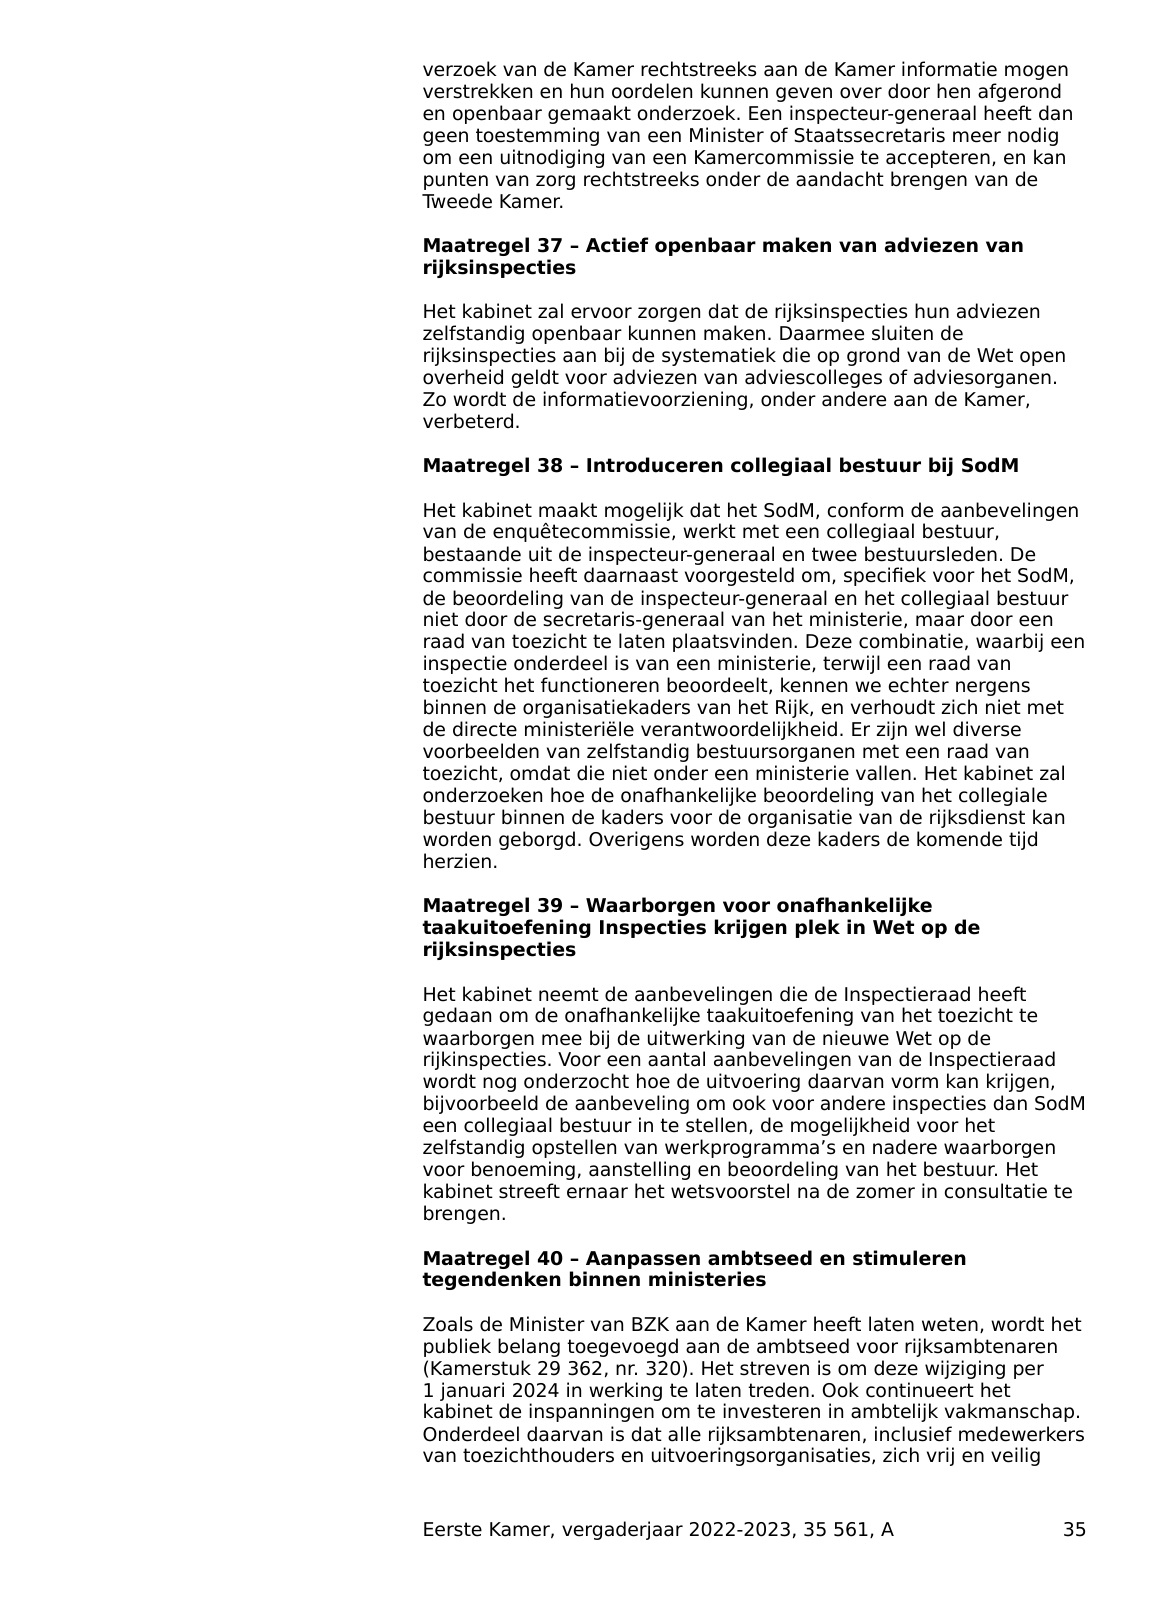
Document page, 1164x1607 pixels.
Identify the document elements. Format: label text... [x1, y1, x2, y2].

text Het kabinet maakt mogelijk dat het SodM, conform de aanbevelingen van de enquêtecommissie, werkt met een collegiaal bestuur, bestaande uit de inspecteur-generaal en twee bestuursleden. De commissie heeft daarnaast voorgesteld om, specifiek voor het SodM, de beoordeling van de inspecteur-generaal en het collegiaal bestuur niet door de secretaris-generaal van het ministerie, maar door een raad van toezicht te laten plaatsvinden. Deze combinatie, waarbij een inspectie onderdeel is van een ministerie, terwijl een raad van toezicht het functioneren beoordeelt, kennen we echter nergens binnen de organisatiekaders van het Rijk, en verhoudt zich niet met de directe ministeriële verantwoordelijkheid. Er zijn wel diverse voorbeelden van zelfstandig bestuursorganen met een raad van toezicht, omdat die niet onder een ministerie vallen. Het kabinet zal onderzoeken hoe de onafhankelijke beoordeling van het collegiale bestuur binnen de kaders voor de organisatie van de rijksdienst kan worden geborgd. Overigens worden deze kaders de komende tijd herzien. [422, 499, 1087, 873]
subtitle Maatregel 40 – Aanpassen ambtseed en stimuleren tegendenken binnen ministeries [422, 1247, 1087, 1291]
text Het kabinet neemt de aanbevelingen die de Inspectieraad heeft gedaan om de onafhankelijke taakuitoefening van het toezicht te waarborgen mee bij de uitwerking van de nieuwe Wet op de rijkinspecties. Voor een aantal aanbevelingen van de Inspectieraad wordt nog onderzocht hoe de uitvoering daarvan vorm kan krijgen, bijvoorbeeld de aanbeveling om ook voor andere inspecties dan SodM een collegiaal bestuur in te stellen, de mogelijkheid voor het zelfstandig opstellen van werkprogramma’s en nadere waarborgen voor benoeming, aanstelling en beoordeling van het bestuur. Het kabinet streeft ernaar het wetsvoorstel na de zomer in consultatie te brengen. [422, 983, 1087, 1225]
subtitle Maatregel 37 – Actief openbaar maken van adviezen van rijksinspecties [422, 235, 1087, 279]
subtitle Maatregel 39 – Waarborgen voor onafhankelijke taakuitoefening Inspecties krijgen plek in Wet op de rijksinspecties [422, 895, 1087, 961]
subtitle Maatregel 38 – Introduceren collegiaal bestuur bij SodM [422, 455, 1087, 477]
text Zoals de Minister van BZK aan de Kamer heeft laten weten, wordt het publiek belang toegevoegd aan de ambtseed voor rijksambtenaren (Kamerstuk 29 362, nr. 320). Het streven is om deze wijziging per 1 januari 2024 in werking te laten treden. Ook continueert het kabinet de inspanningen om te investeren in ambtelijk vakmanschap. Onderdeel daarvan is dat alle rijksambtenaren, inclusief medewerkers van toezichthouders en uitvoeringsorganisaties, zich vrij en veilig [422, 1313, 1087, 1467]
text verzoek van de Kamer rechtstreeks aan de Kamer informatie mogen verstrekken en hun oordelen kunnen geven over door hen afgerond en openbaar gemaakt onderzoek. Een inspecteur-generaal heeft dan geen toestemming van een Minister of Staatssecretaris meer nodig om een uitnodiging van een Kamercommissie te accepteren, en kan punten van zorg rechtstreeks onder de aandacht brengen van de Tweede Kamer. [422, 59, 1087, 213]
text Het kabinet zal ervoor zorgen dat de rijksinspecties hun adviezen zelfstandig openbaar kunnen maken. Daarmee sluiten de rijksinspecties aan bij de systematiek die op grond van de Wet open overheid geldt voor adviezen van adviescolleges of adviesorganen. Zo wordt de informatievoorziening, onder andere aan de Kamer, verbeterd. [422, 301, 1087, 433]
